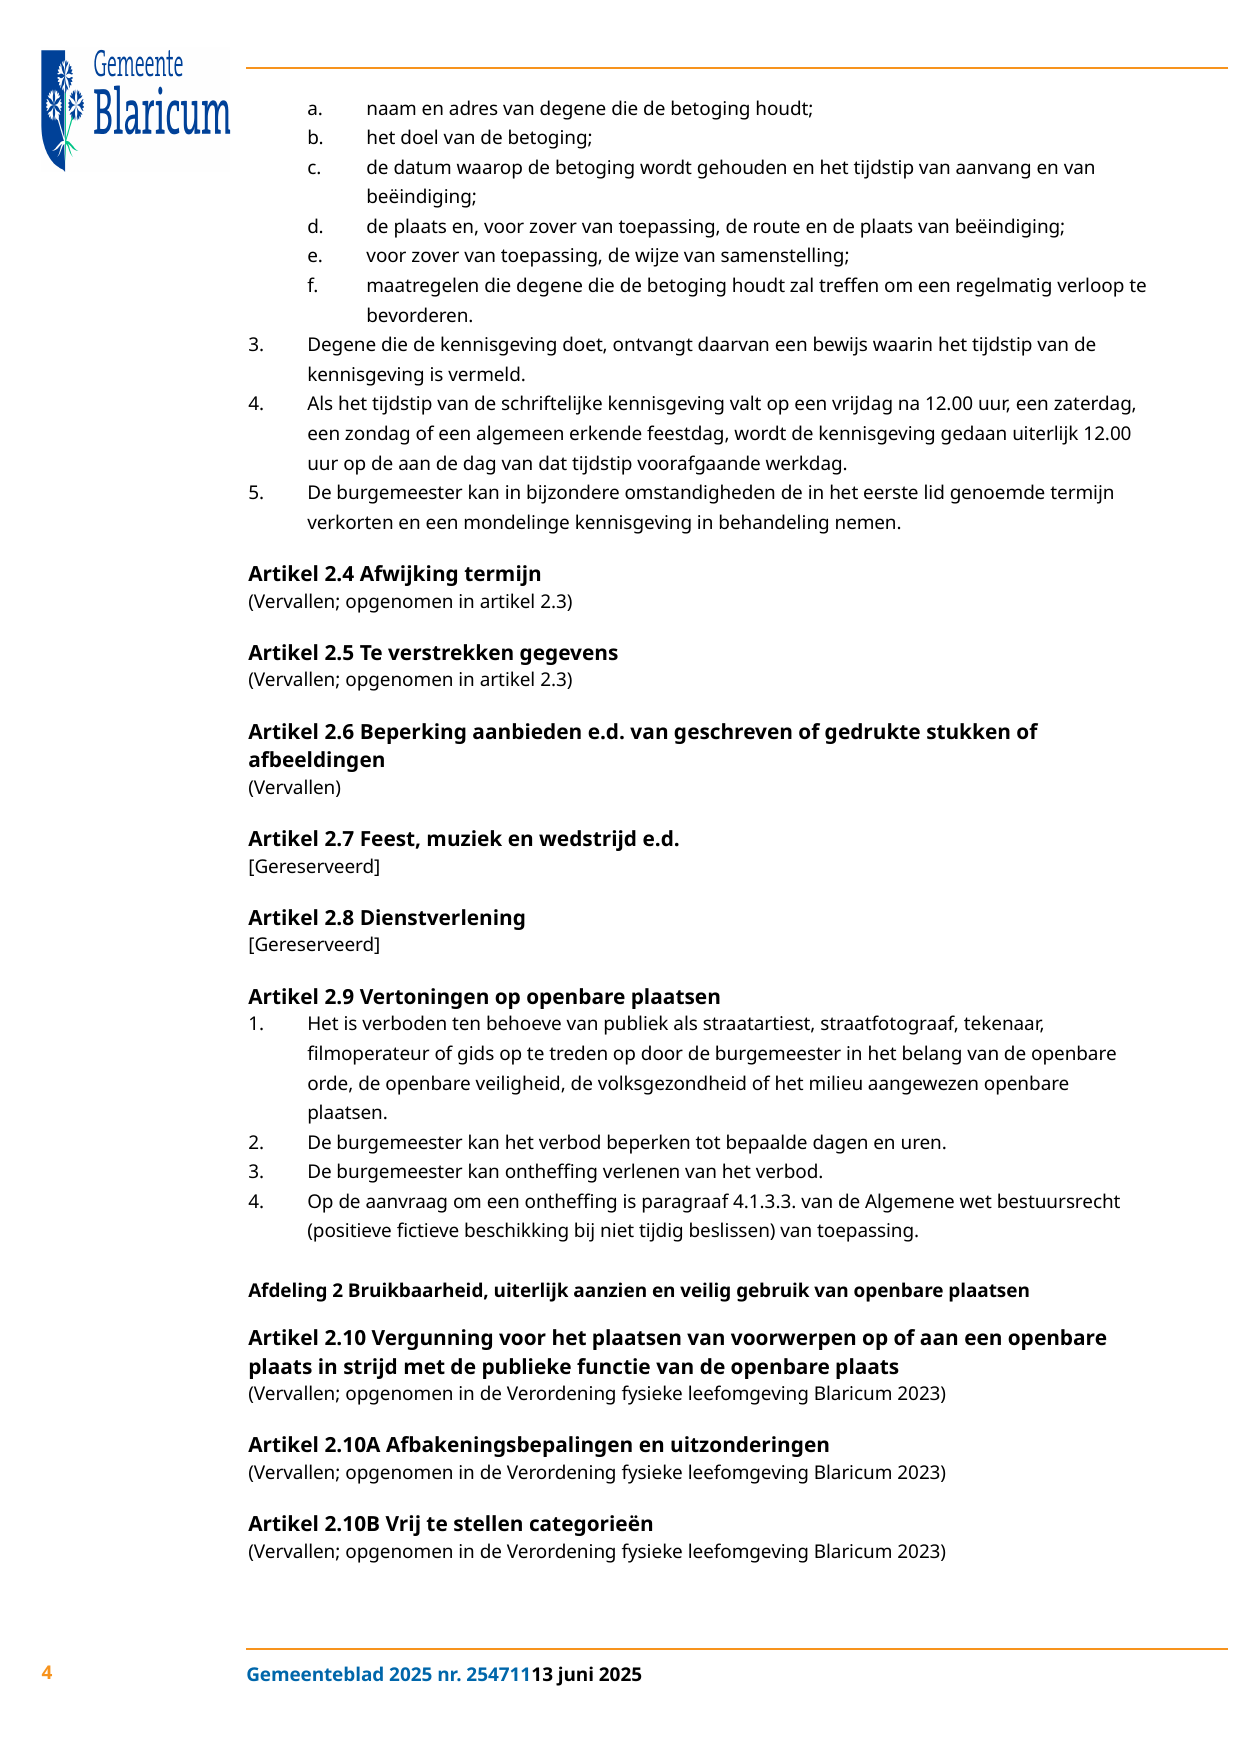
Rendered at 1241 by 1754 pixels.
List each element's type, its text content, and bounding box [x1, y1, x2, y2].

picture [41, 47, 231, 172]
list de datum waarop de betoging wordt gehouden en het tijdstip van aanvang en van beëindiging; [307, 154, 1152, 209]
text Artikel 2.10 Vergunning voor het plaatsen van voorwerpen op of aan een openbare plaats in strijd met de publieke functie van de openbare plaats [248, 1323, 1152, 1380]
list De burgemeester kan ontheffing verlenen van het verbod. [248, 1158, 1152, 1184]
text Artikel 2.4 Afwijking termijn [248, 559, 1152, 588]
text (Vervallen; opgenomen in artikel 2.3) [248, 667, 1152, 692]
text Artikel 2.10B Vrij te stellen categorieën [248, 1509, 1152, 1538]
text Artikel 2.9 Vertoningen op openbare plaatsen [248, 982, 1152, 1011]
list voor zover van toepassing, de wijze van samenstelling; [307, 243, 1152, 268]
list het doel van de betoging; [307, 124, 1152, 150]
text Artikel 2.10A Afbakeningsbepalingen en uitzonderingen [248, 1431, 1152, 1459]
list Degene die de kennisgeving doet, ontvangt daarvan een bewijs waarin het tijdstip van de kennisgeving is vermeld. [248, 331, 1152, 387]
text Afdeling 2 Bruikbaarheid, uiterlijk aanzien en veilig gebruik van openbare plaatsen [248, 1277, 1152, 1302]
text Artikel 2.5 Te verstrekken gegevens [248, 638, 1152, 667]
text [Gereserveerd] [248, 853, 1152, 878]
text (Vervallen; opgenomen in de Verordening fysieke leefomgeving Blaricum 2023) [248, 1538, 1152, 1564]
text [Gereserveerd] [248, 932, 1152, 957]
list de plaats en, voor zover van toepassing, de route en de plaats van beëindiging; [307, 213, 1152, 239]
list De burgemeester kan in bijzondere omstandigheden de in het eerste lid genoemde termijn verkorten en een mondelinge kennisgeving in behandeling nemen. [248, 479, 1152, 535]
text Artikel 2.7 Feest, muziek en wedstrijd e.d. [248, 824, 1152, 853]
text (Vervallen; opgenomen in de Verordening fysieke leefomgeving Blaricum 2023) [248, 1380, 1152, 1406]
list Het is verboden ten behoeve van publiek als straatartiest, straatfotograaf, tekenaar, filmoperateur of gids op te treden op door de burgemeester in het belang van de openbare orde, de openbare veiligheid, de volksgezondheid of het milieu aangewezen openbare plaatsen. [248, 1011, 1152, 1125]
list De burgemeester kan het verbod beperken tot bepaalde dagen en uren. [248, 1129, 1152, 1154]
text (Vervallen; opgenomen in de Verordening fysieke leefomgeving Blaricum 2023) [248, 1459, 1152, 1485]
list naam en adres van degene die de betoging houdt; [307, 95, 1152, 121]
text Artikel 2.6 Beperking aanbieden e.d. van geschreven of gedrukte stukken of afbeeldingen [248, 717, 1152, 774]
text (Vervallen) [248, 774, 1152, 800]
list Op de aanvraag om een ontheffing is paragraaf 4.1.3.3. van de Algemene wet bestuursrecht (positieve fictieve beschikking bij niet tijdig beslissen) van toepassing. [248, 1188, 1152, 1243]
list Als het tijdstip van de schriftelijke kennisgeving valt op een vrijdag na 12.00 uur, een zaterdag, een zondag of een algemeen erkende feestdag, wordt de kennisgeving gedaan uiterlijk 12.00 uur op de aan de dag van dat tijdstip voorafgaande werkdag. [248, 391, 1152, 476]
text (Vervallen; opgenomen in artikel 2.3) [248, 588, 1152, 613]
text Artikel 2.8 Dienstverlening [248, 903, 1152, 932]
list maatregelen die degene die de betoging houdt zal treffen om een regelmatig verloop te bevorderen. [307, 272, 1152, 328]
